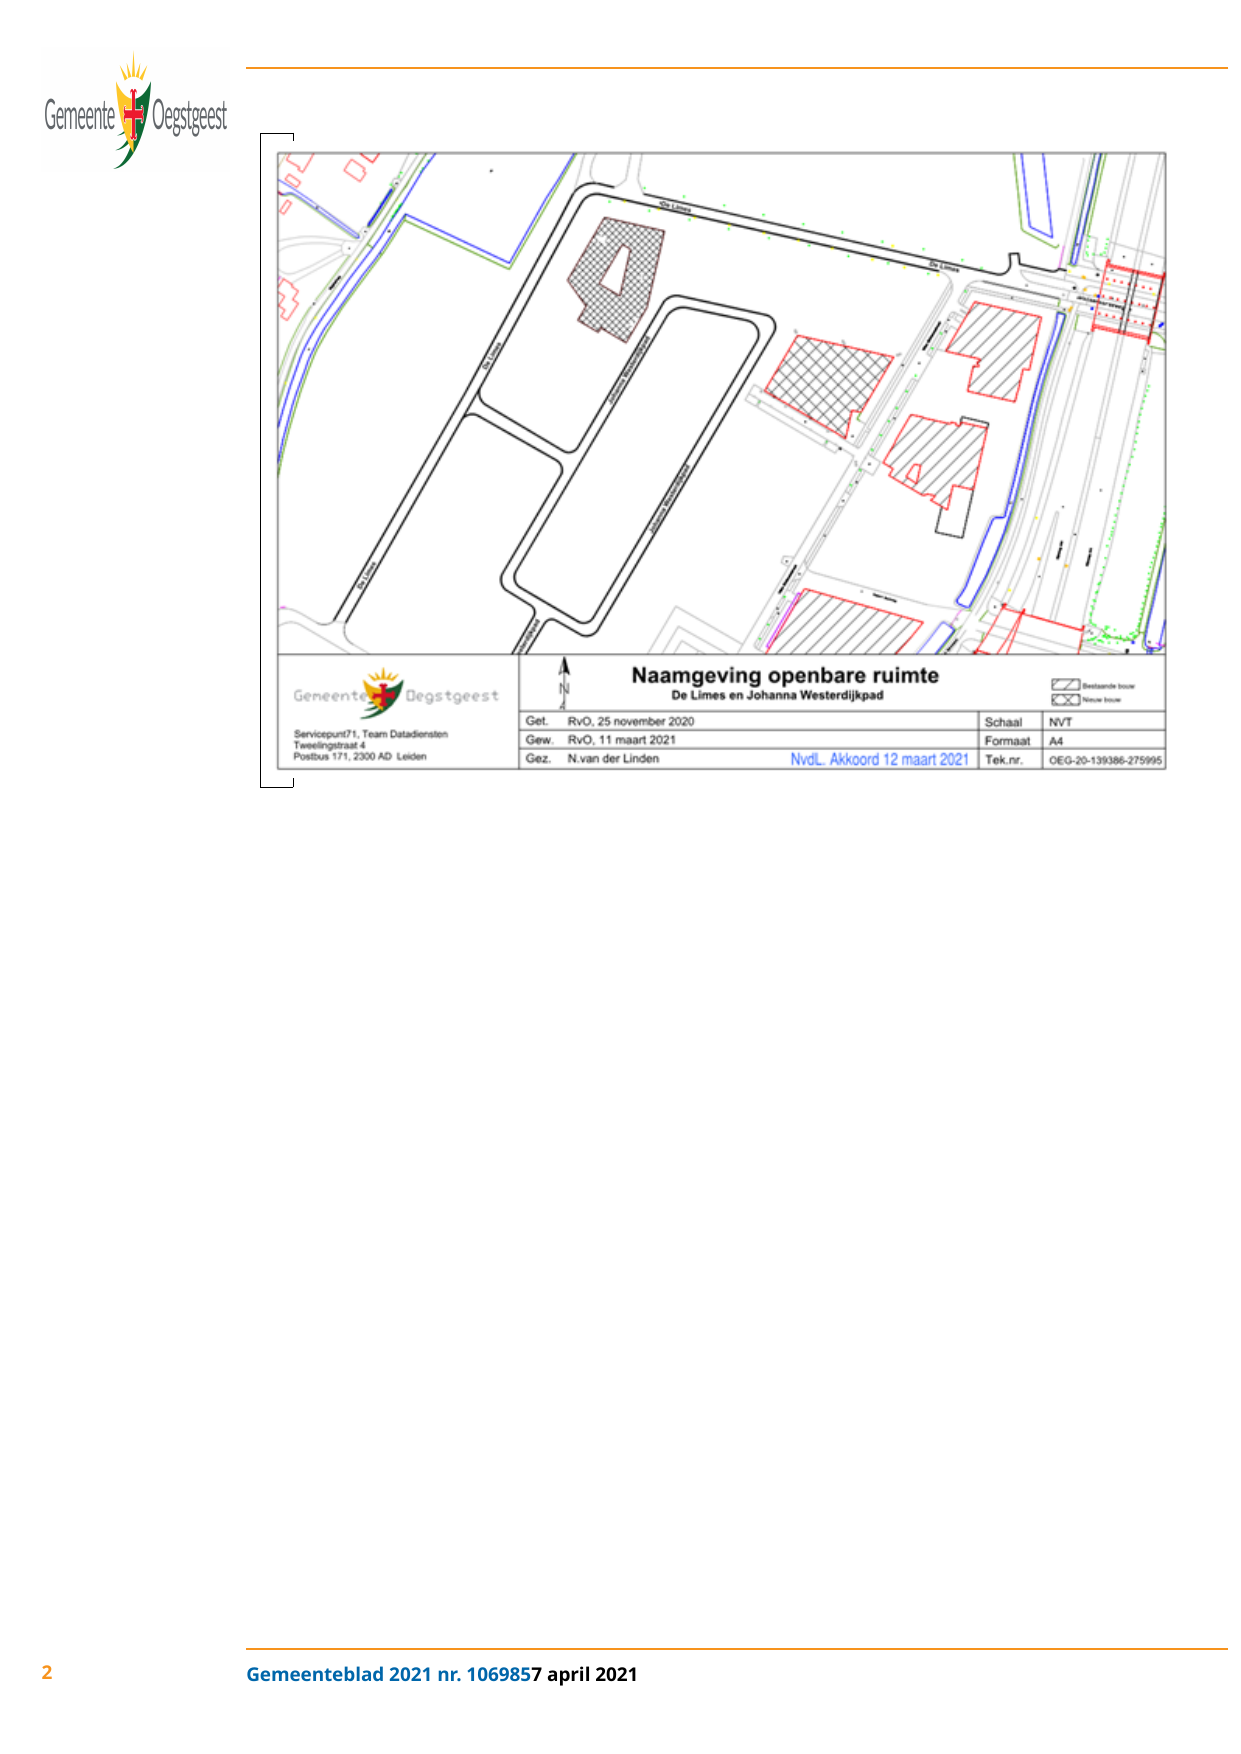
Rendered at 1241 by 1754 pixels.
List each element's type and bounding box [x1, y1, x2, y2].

picture [268, 141, 1173, 778]
picture [41, 47, 231, 172]
